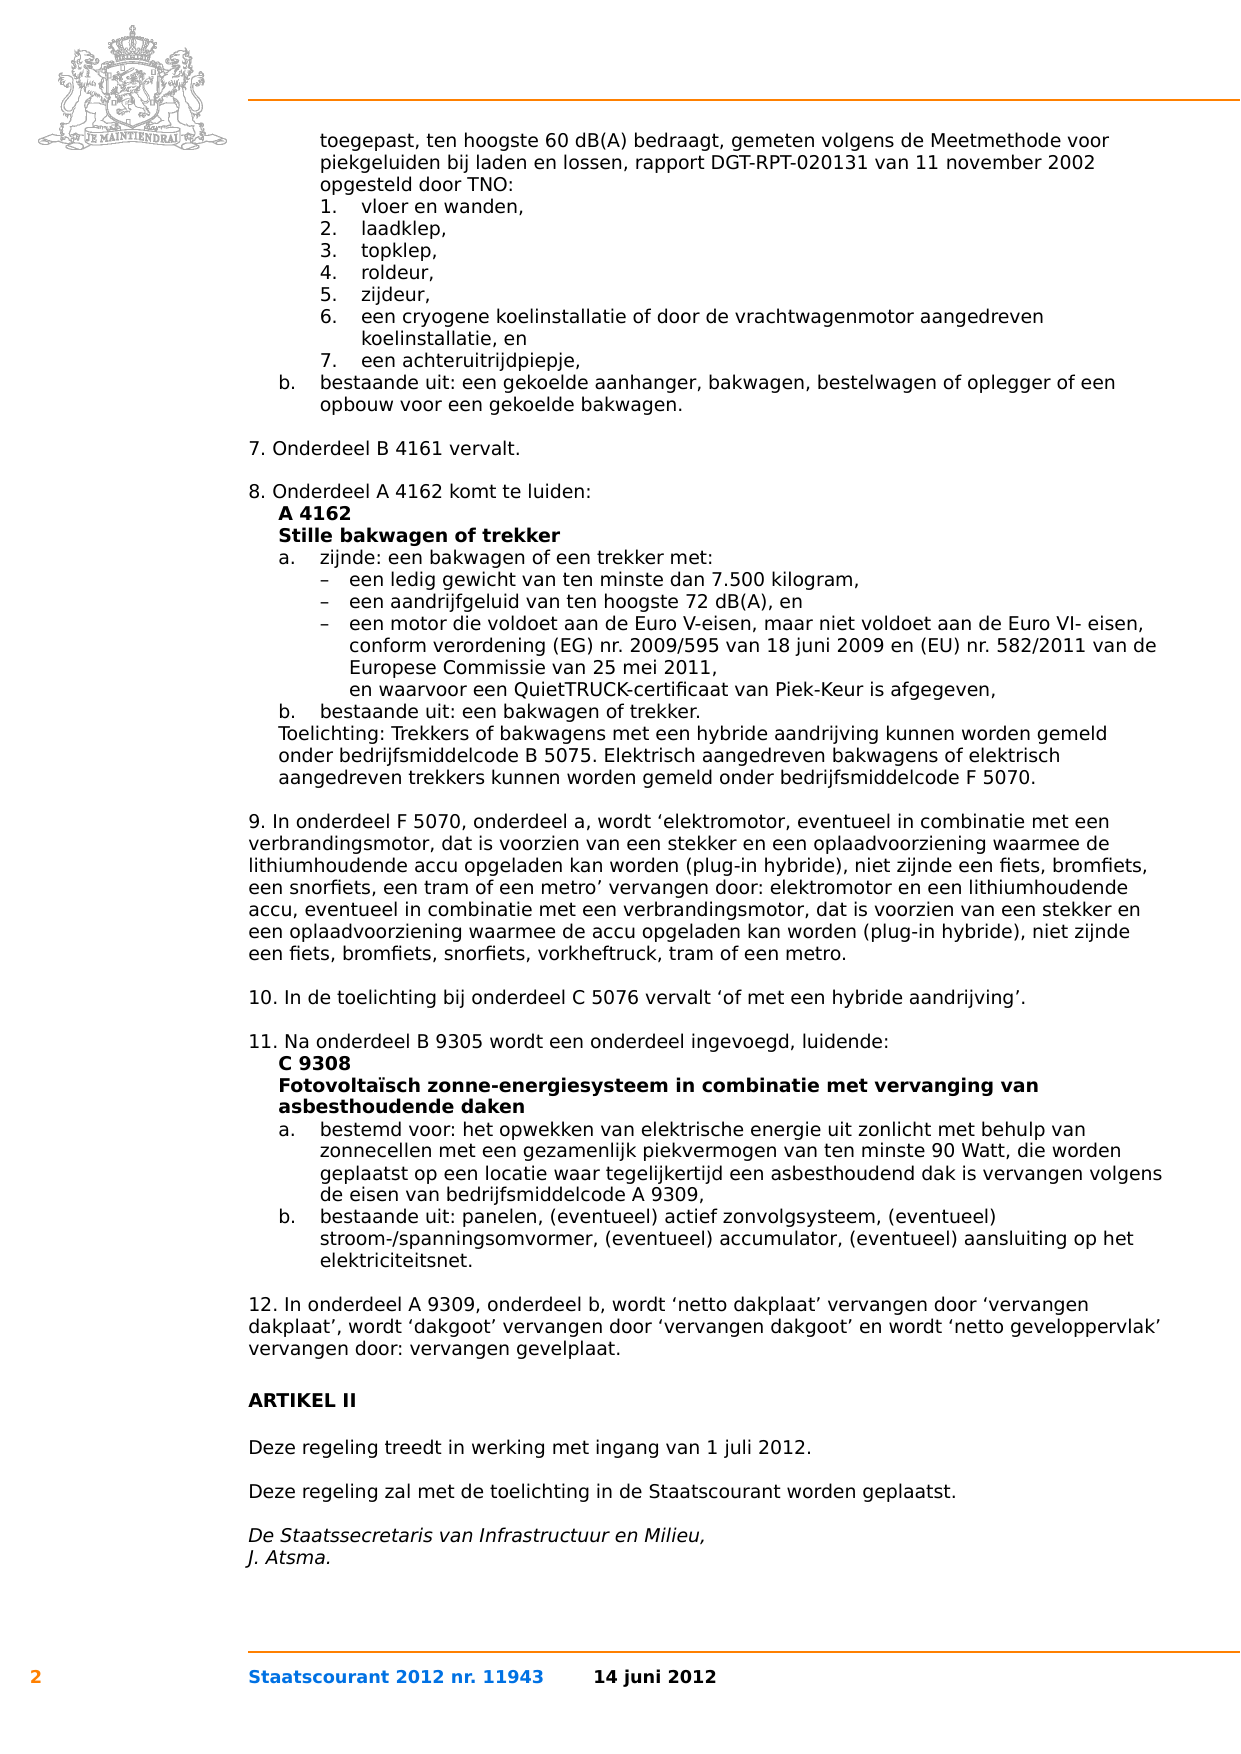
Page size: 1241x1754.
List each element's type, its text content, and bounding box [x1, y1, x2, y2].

text 7. Onderdeel B 4161 vervalt. [248, 437, 1163, 459]
subtitle ARTIKEL II [248, 1390, 1163, 1412]
text C 9308 [278, 1052, 1163, 1074]
text 10. In de toelichting bij onderdeel C 5076 vervalt ‘of met een hybride aandrijving’. [248, 987, 1163, 1009]
text 3. topklep, [319, 240, 1163, 262]
text Stille bakwagen of trekker [278, 525, 1163, 547]
text Deze regeling zal met de toelichting in de Staatscourant worden geplaatst. [248, 1481, 1163, 1503]
text 8. Onderdeel A 4162 komt te luiden: [248, 481, 1163, 503]
text a. zijnde: een bakwagen of een trekker met: [278, 547, 1163, 569]
text 1. vloer en wanden, [319, 196, 1163, 218]
text 7. een achteruitrijdpiepje, [319, 350, 1163, 372]
text 11. Na onderdeel B 9305 wordt een onderdeel ingevoegd, luidende: [248, 1031, 1163, 1052]
picture [38, 25, 227, 150]
text Fotovoltaïsch zonne-energiesysteem in combinatie met vervanging van asbesthoudende daken [278, 1074, 1163, 1118]
text Toelichting: Trekkers of bakwagens met een hybride aandrijving kunnen worden gemeld onder bedrijfsmiddelcode B 5075. Elektrisch aangedreven bakwagens of elektrisch aangedreven trekkers kunnen worden gemeld onder bedrijfsmiddelcode F 5070. [278, 723, 1163, 789]
text 12. In onderdeel A 9309, onderdeel b, wordt ‘netto dakplaat’ vervangen door ‘vervangen dakplaat’, wordt ‘dakgoot’ vervangen door ‘vervangen dakgoot’ en wordt ‘netto geveloppervlak’ vervangen door: vervangen gevelplaat. [248, 1294, 1163, 1360]
text – een motor die voldoet aan de Euro V-eisen, maar niet voldoet aan de Euro VI- eisen, conform verordening (EG) nr. 2009/595 van 18 juni 2009 en (EU) nr. 582/2011 van de Europese Commissie van 25 mei 2011, [319, 613, 1163, 679]
text b. bestaande uit: panelen, (eventueel) actief zonvolgsysteem, (eventueel) stroom-/spanningsomvormer, (eventueel) accumulator, (eventueel) aansluiting op het elektriciteitsnet. [278, 1206, 1163, 1272]
text – een aandrijfgeluid van ten hoogste 72 dB(A), en [319, 591, 1163, 613]
text 6. een cryogene koelinstallatie of door de vrachtwagenmotor aangedreven koelinstallatie, en [319, 306, 1163, 350]
text 4. roldeur, [319, 262, 1163, 284]
text 2. laadklep, [319, 218, 1163, 240]
text b. bestaande uit: een gekoelde aanhanger, bakwagen, bestelwagen of oplegger of een opbouw voor een gekoelde bakwagen. [278, 372, 1163, 416]
text en waarvoor een QuietTRUCK-certificaat van Piek-Keur is afgegeven, [349, 679, 1163, 701]
text Deze regeling treedt in werking met ingang van 1 juli 2012. [248, 1437, 1163, 1459]
text 5. zijdeur, [319, 284, 1163, 306]
text 9. In onderdeel F 5070, onderdeel a, wordt ‘elektromotor, eventueel in combinatie met een verbrandingsmotor, dat is voorzien van een stekker en een oplaadvoorziening waarmee de lithiumhoudende accu opgeladen kan worden (plug-in hybride), niet zijnde een fiets, bromfiets, een snorfiets, een tram of een metro’ vervangen door: elektromotor en een lithiumhoudende accu, eventueel in combinatie met een verbrandingsmotor, dat is voorzien van een stekker en een oplaadvoorziening waarmee de accu opgeladen kan worden (plug-in hybride), niet zijnde een fiets, bromfiets, snorfiets, vorkheftruck, tram of een metro. [248, 811, 1163, 965]
text – een ledig gewicht van ten minste dan 7.500 kilogram, [319, 569, 1163, 591]
text toegepast, ten hoogste 60 dB(A) bedraagt, gemeten volgens de Meetmethode voor piekgeluiden bij laden en lossen, rapport DGT-RPT-020131 van 11 november 2002 opgesteld door TNO: [278, 130, 1163, 196]
text a. bestemd voor: het opwekken van elektrische energie uit zonlicht met behulp van zonnecellen met een gezamenlijk piekvermogen van ten minste 90 Watt, die worden geplaatst op een locatie waar tegelijkertijd een asbesthoudend dak is vervangen volgens de eisen van bedrijfsmiddelcode A 9309, [278, 1118, 1163, 1206]
text A 4162 [278, 503, 1163, 525]
text De Staatssecretaris van Infrastructuur en Milieu, J. Atsma. [248, 1525, 1163, 1569]
text b. bestaande uit: een bakwagen of trekker. [278, 701, 1163, 723]
